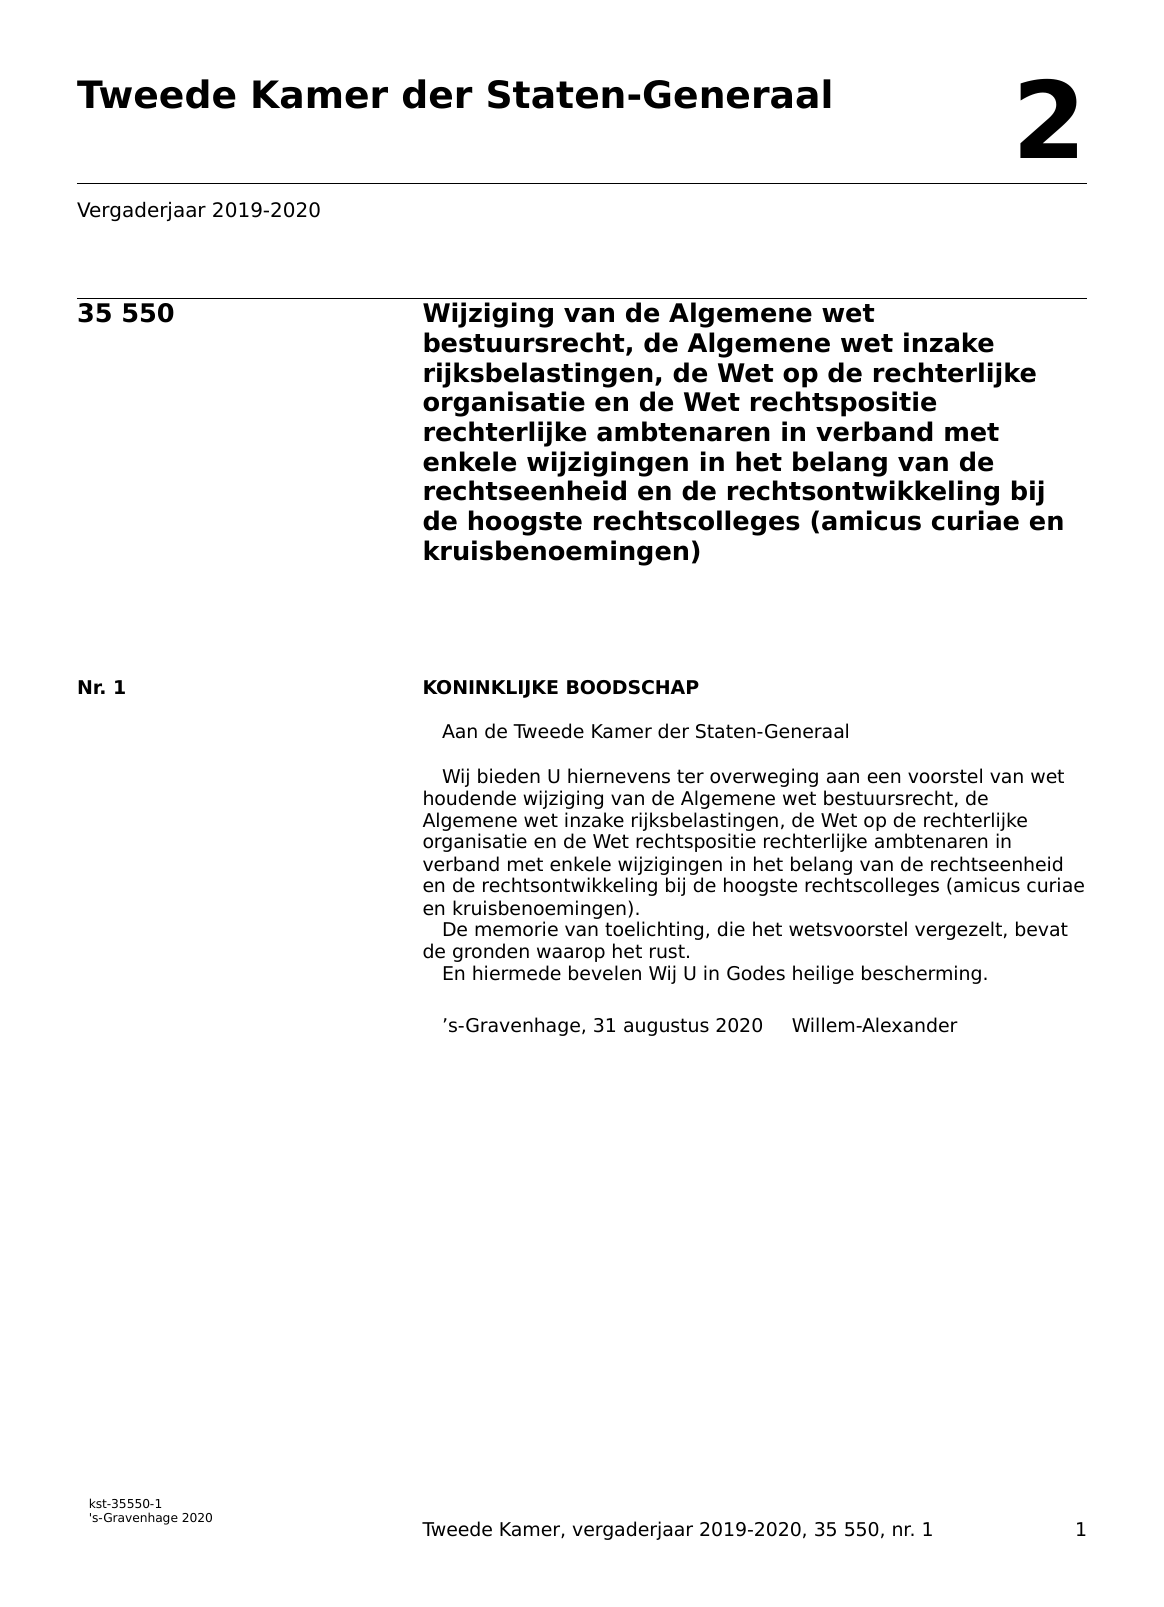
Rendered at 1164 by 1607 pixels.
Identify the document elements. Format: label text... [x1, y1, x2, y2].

table_header Tweede Kamer der Staten-Generaal [77, 59, 886, 183]
text kst-35550-1 [88, 1497, 323, 1511]
text Wij bieden U hiernevens ter overweging aan een voorstel van wet houdende wijziging van de Algemene wet bestuursrecht, de Algemene wet inzake rijksbelastingen, de Wet op de rechterlijke organisatie en de Wet rechtspositie rechterlijke ambtenaren in verband met enkele wijzigingen in het belang van de rechtseenheid en de rechtsontwikkeling bij de hoogste rechtscolleges (amicus curiae en kruisbenoemingen). [422, 766, 1087, 919]
subtitle 35 550 Wijziging van de Algemene wet bestuursrecht, de Algemene wet inzake rijksbelastingen, de Wet op de rechterlijke organisatie en de Wet rechtspositie rechterlijke ambtenaren in verband met enkele wijzigingen in het belang van de rechtseenheid en de rechtsontwikkeling bij de hoogste rechtscolleges (amicus curiae en kruisbenoemingen) [77, 299, 1087, 566]
text De memorie van toelichting, die het wetsvoorstel vergezelt, bevat de gronden waarop het rust. [422, 919, 1087, 963]
table_header 2 [886, 59, 1087, 183]
text Aan de Tweede Kamer der Staten-Generaal [422, 721, 1087, 743]
subtitle Nr. 1 KONINKLIJKE BOODSCHAP [77, 677, 1087, 699]
table_cell Vergaderjaar 2019-2020 [77, 184, 1087, 298]
text 's-Gravenhage 2020 [88, 1511, 323, 1525]
text En hiermede bevelen Wij U in Godes heilige bescherming. [422, 963, 1087, 985]
text ’s-Gravenhage, 31 augustus 2020 Willem-Alexander [422, 1015, 1087, 1037]
